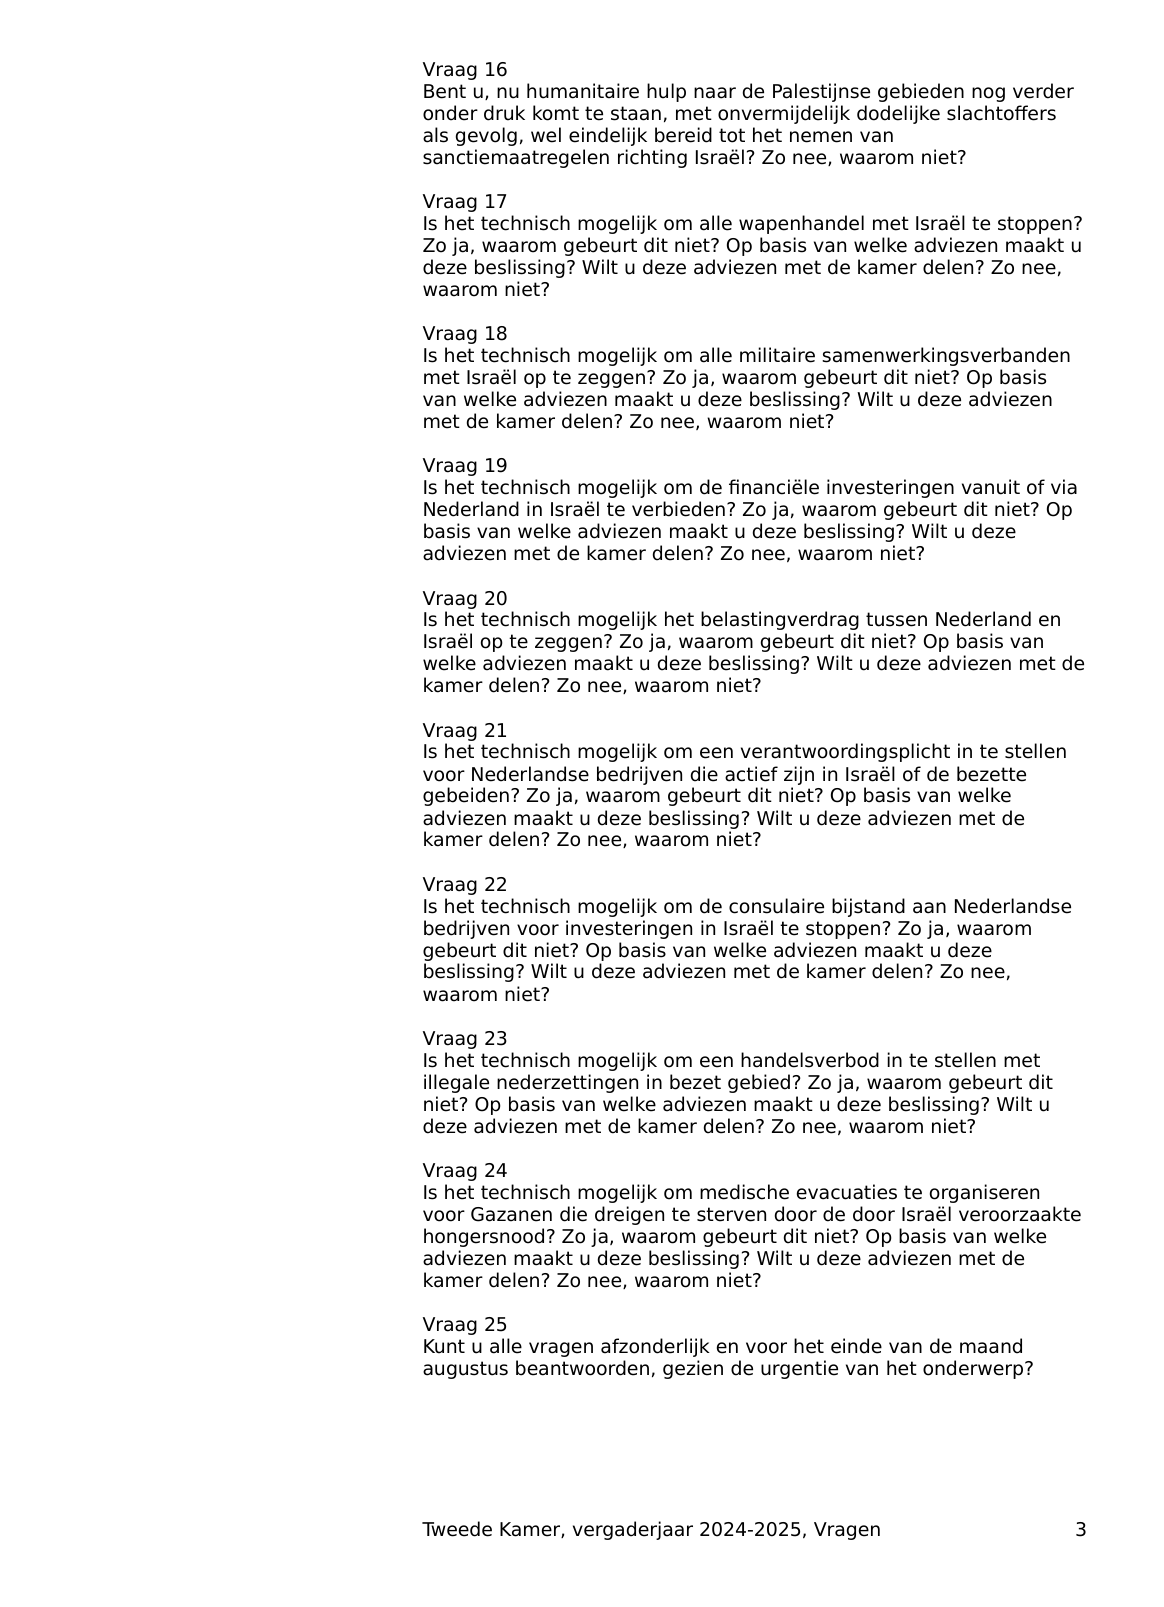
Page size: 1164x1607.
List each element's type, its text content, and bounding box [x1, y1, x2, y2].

text Vraag 22 [422, 873, 1087, 896]
text Is het technisch mogelijk om alle militaire samenwerkingsverbanden met Israël op te zeggen? Zo ja, waarom gebeurt dit niet? Op basis van welke adviezen maakt u deze beslissing? Wilt u deze adviezen met de kamer delen? Zo nee, waarom niet? [422, 345, 1087, 433]
text Kunt u alle vragen afzonderlijk en voor het einde van de maand augustus beantwoorden, gezien de urgentie van het onderwerp? [422, 1336, 1087, 1380]
text Vraag 20 [422, 587, 1087, 609]
text Vraag 19 [422, 455, 1087, 477]
text Vraag 25 [422, 1314, 1087, 1336]
text Bent u, nu humanitaire hulp naar de Palestijnse gebieden nog verder onder druk komt te staan, met onvermijdelijk dodelijke slachtoffers als gevolg, wel eindelijk bereid tot het nemen van sanctiemaatregelen richting Israël? Zo nee, waarom niet? [422, 81, 1087, 169]
text Vraag 21 [422, 719, 1087, 741]
text Is het technisch mogelijk om alle wapenhandel met Israël te stoppen? Zo ja, waarom gebeurt dit niet? Op basis van welke adviezen maakt u deze beslissing? Wilt u deze adviezen met de kamer delen? Zo nee, waarom niet? [422, 213, 1087, 301]
text Is het technisch mogelijk het belastingverdrag tussen Nederland en Israël op te zeggen? Zo ja, waarom gebeurt dit niet? Op basis van welke adviezen maakt u deze beslissing? Wilt u deze adviezen met de kamer delen? Zo nee, waarom niet? [422, 609, 1087, 697]
text Vraag 16 [422, 59, 1087, 81]
text Vraag 23 [422, 1028, 1087, 1049]
text Is het technisch mogelijk om de financiële investeringen vanuit of via Nederland in Israël te verbieden? Zo ja, waarom gebeurt dit niet? Op basis van welke adviezen maakt u deze beslissing? Wilt u deze adviezen met de kamer delen? Zo nee, waarom niet? [422, 477, 1087, 565]
text Is het technisch mogelijk om een handelsverbod in te stellen met illegale nederzettingen in bezet gebied? Zo ja, waarom gebeurt dit niet? Op basis van welke adviezen maakt u deze beslissing? Wilt u deze adviezen met de kamer delen? Zo nee, waarom niet? [422, 1049, 1087, 1137]
text Is het technisch mogelijk om medische evacuaties te organiseren voor Gazanen die dreigen te sterven door de door Israël veroorzaakte hongersnood? Zo ja, waarom gebeurt dit niet? Op basis van welke adviezen maakt u deze beslissing? Wilt u deze adviezen met de kamer delen? Zo nee, waarom niet? [422, 1182, 1087, 1292]
text Vraag 18 [422, 323, 1087, 345]
text Is het technisch mogelijk om de consulaire bijstand aan Nederlandse bedrijven voor investeringen in Israël te stoppen? Zo ja, waarom gebeurt dit niet? Op basis van welke adviezen maakt u deze beslissing? Wilt u deze adviezen met de kamer delen? Zo nee, waarom niet? [422, 896, 1087, 1005]
text Vraag 17 [422, 191, 1087, 213]
text Is het technisch mogelijk om een verantwoordingsplicht in te stellen voor Nederlandse bedrijven die actief zijn in Israël of de bezette gebeiden? Zo ja, waarom gebeurt dit niet? Op basis van welke adviezen maakt u deze beslissing? Wilt u deze adviezen met de kamer delen? Zo nee, waarom niet? [422, 741, 1087, 851]
text Vraag 24 [422, 1160, 1087, 1182]
